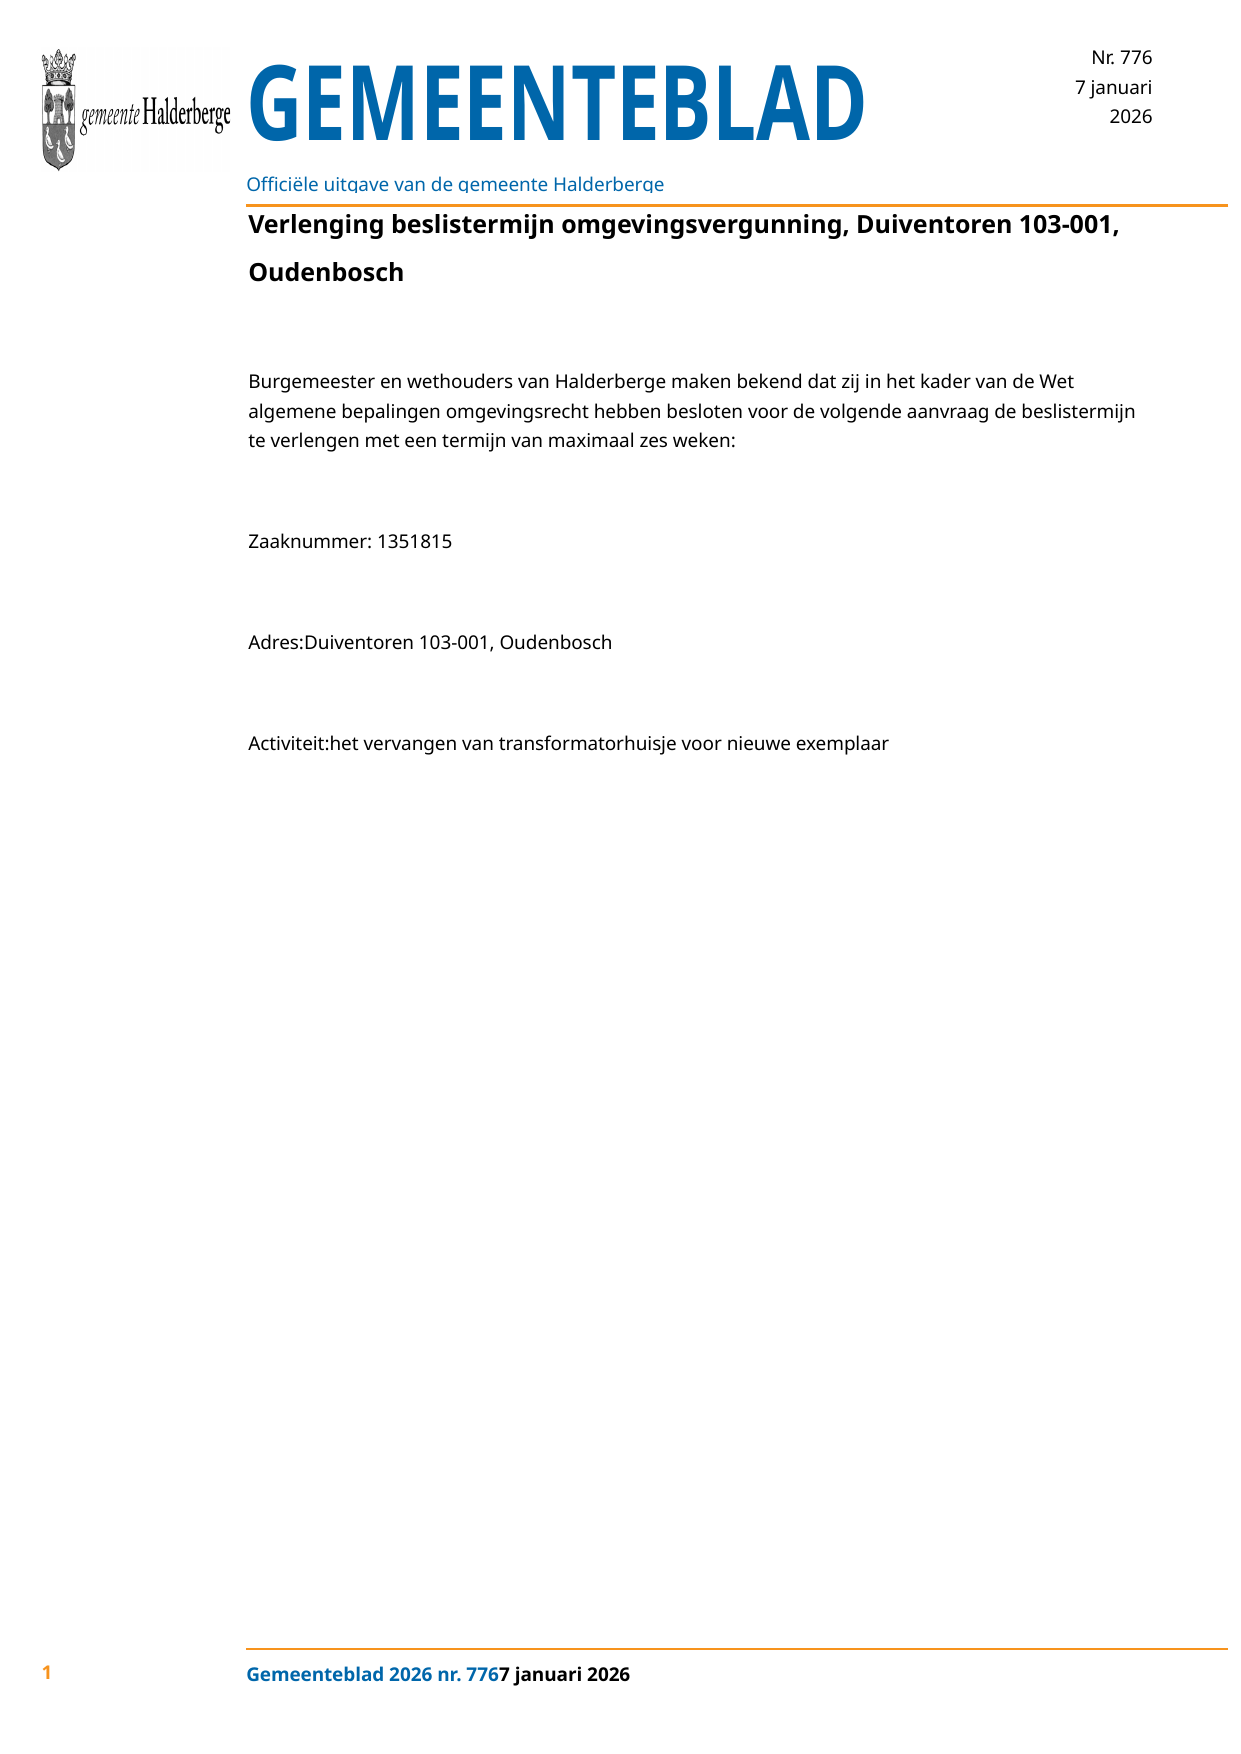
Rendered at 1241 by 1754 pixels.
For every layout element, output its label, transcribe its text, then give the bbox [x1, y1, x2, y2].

text Verlenging beslistermijn omgevingsvergunning, Duiventoren 103-001, Oudenbosch [248, 207, 1152, 288]
text Activiteit:het vervangen van transformatorhuisje voor nieuwe exemplaar [248, 730, 1152, 756]
picture [41, 47, 231, 172]
text Burgemeester en wethouders van Halderberge maken bekend dat zij in het kader van de Wet algemene bepalingen omgevingsrecht hebben besloten voor de volgende aanvraag de beslistermijn te verlengen met een termijn van maximaal zes weken: [248, 368, 1152, 453]
text Zaaknummer: 1351815 [248, 528, 1152, 554]
text Adres:Duiventoren 103-001, Oudenbosch [248, 629, 1152, 655]
